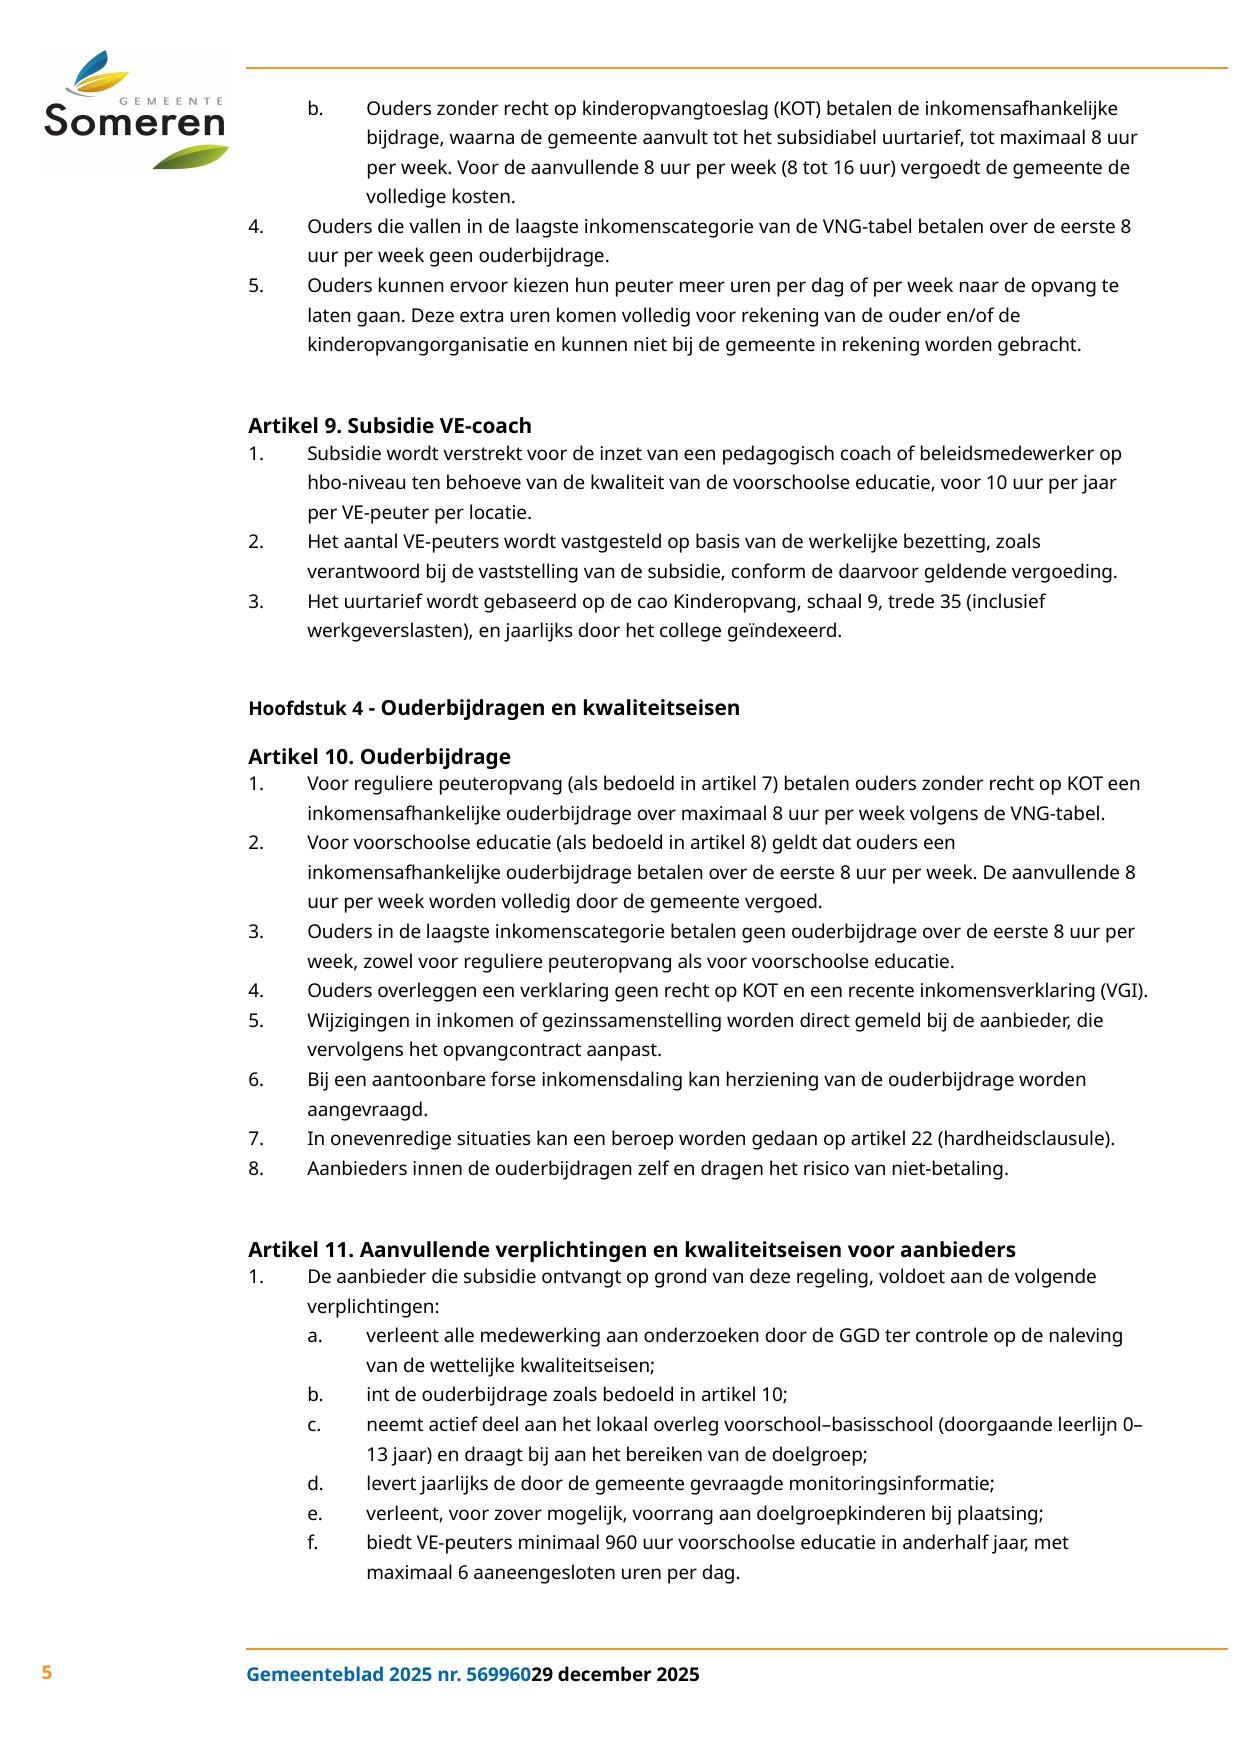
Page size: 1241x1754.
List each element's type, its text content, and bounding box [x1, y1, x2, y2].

list Ouders kunnen ervoor kiezen hun peuter meer uren per dag of per week naar de opvang te laten gaan. Deze extra uren komen volledig voor rekening van de ouder en/of de kinderopvangorganisatie en kunnen niet bij de gemeente in rekening worden gebracht. [248, 272, 1152, 357]
list Het aantal VE-peuters wordt vastgesteld op basis van de werkelijke bezetting, zoals verantwoord bij de vaststelling van de subsidie, conform de daarvoor geldende vergoeding. [248, 529, 1152, 584]
list Voor reguliere peuteropvang (als bedoeld in artikel 7) betalen ouders zonder recht op KOT een inkomensafhankelijke ouderbijdrage over maximaal 8 uur per week volgens de VNG-tabel. [248, 770, 1152, 826]
list biedt VE-peuters minimaal 960 uur voorschoolse educatie in anderhalf jaar, met maximaal 6 aaneengesloten uren per dag. [307, 1529, 1152, 1585]
list Aanbieders innen de ouderbijdragen zelf en dragen het risico van niet-betaling. [248, 1155, 1152, 1181]
list Ouders zonder recht op kinderopvangtoeslag (KOT) betalen de inkomensafhankelijke bijdrage, waarna de gemeente aanvult tot het subsidiabel uurtarief, tot maximaal 8 uur per week. Voor de aanvullende 8 uur per week (8 tot 16 uur) vergoedt de gemeente de volledige kosten. [307, 95, 1152, 209]
text Artikel 10. Ouderbijdrage [248, 742, 1152, 770]
list neemt actief deel aan het lokaal overleg voorschool–basisschool (doorgaande leerlijn 0–13 jaar) en draagt bij aan het bereiken van de doelgroep; [307, 1411, 1152, 1467]
list Ouders overleggen een verklaring geen recht op KOT en een recente inkomensverklaring (VGI). [248, 977, 1152, 1003]
text Hoofdstuk 4 - Ouderbijdragen en kwaliteitseisen [248, 693, 1152, 721]
list Subsidie wordt verstrekt voor de inzet van een pedagogisch coach of beleidsmedewerker op hbo-niveau ten behoeve van de kwaliteit van de voorschoolse educatie, voor 10 uur per jaar per VE-peuter per locatie. [248, 440, 1152, 525]
list verleent, voor zover mogelijk, voorrang aan doelgroepkinderen bij plaatsing; [307, 1500, 1152, 1526]
list Wijzigingen in inkomen of gezinssamenstelling worden direct gemeld bij de aanbieder, die vervolgens het opvangcontract aanpast. [248, 1007, 1152, 1062]
list Ouders in de laagste inkomenscategorie betalen geen ouderbijdrage over de eerste 8 uur per week, zowel voor reguliere peuteropvang als voor voorschoolse educatie. [248, 918, 1152, 973]
list Ouders die vallen in de laagste inkomenscategorie van de VNG-tabel betalen over de eerste 8 uur per week geen ouderbijdrage. [248, 213, 1152, 268]
picture [41, 47, 231, 172]
list De aanbieder die subsidie ontvangt op grond van deze regeling, voldoet aan de volgende verplichtingen: [248, 1263, 1152, 1319]
list verleent alle medewerking aan onderzoeken door de GGD ter controle op de naleving van de wettelijke kwaliteitseisen; [307, 1322, 1152, 1378]
list Bij een aantoonbare forse inkomensdaling kan herziening van de ouderbijdrage worden aangevraagd. [248, 1066, 1152, 1121]
list Voor voorschoolse educatie (als bedoeld in artikel 8) geldt dat ouders een inkomensafhankelijke ouderbijdrage betalen over de eerste 8 uur per week. De aanvullende 8 uur per week worden volledig door de gemeente vergoed. [248, 829, 1152, 914]
list In onevenredige situaties kan een beroep worden gedaan op artikel 22 (hardheidsclausule). [248, 1125, 1152, 1151]
list levert jaarlijks de door de gemeente gevraagde monitoringsinformatie; [307, 1470, 1152, 1496]
list Het uurtarief wordt gebaseerd op de cao Kinderopvang, schaal 9, trede 35 (inclusief werkgeverslasten), en jaarlijks door het college geïndexeerd. [248, 588, 1152, 643]
list int de ouderbijdrage zoals bedoeld in artikel 10; [307, 1382, 1152, 1407]
text Artikel 11. Aanvullende verplichtingen en kwaliteitseisen voor aanbieders [248, 1235, 1152, 1263]
text Artikel 9. Subsidie VE-coach [248, 411, 1152, 440]
